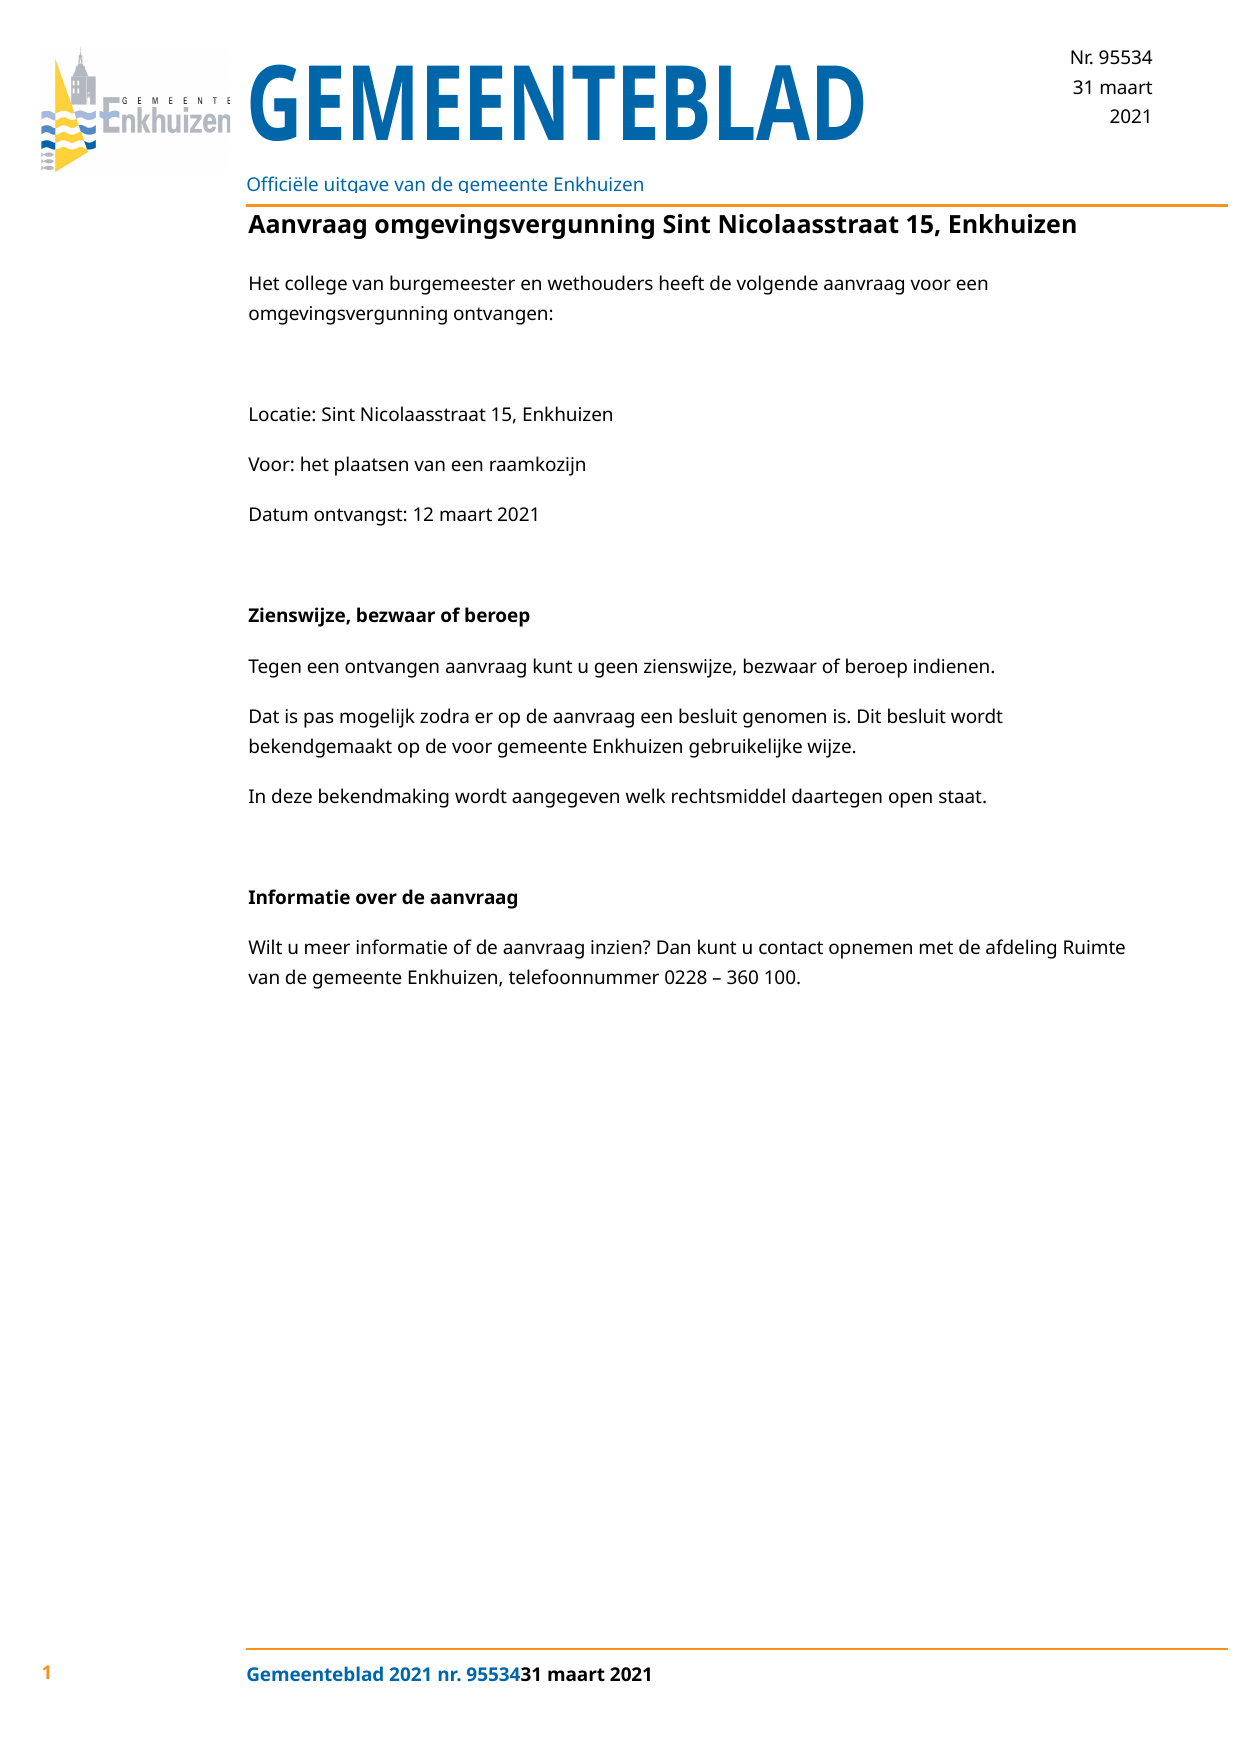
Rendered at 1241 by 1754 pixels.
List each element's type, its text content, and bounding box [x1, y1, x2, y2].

text In deze bekendmaking wordt aangegeven welk rechtsmiddel daartegen open staat. [248, 783, 1152, 809]
text Datum ontvangst: 12 maart 2021 [248, 502, 1152, 527]
text Voor: het plaatsen van een raamkozijn [248, 451, 1152, 477]
text Dat is pas mogelijk zodra er op de aanvraag een besluit genomen is. Dit besluit wordt bekendgemaakt op de voor gemeente Enkhuizen gebruikelijke wijze. [248, 703, 1152, 758]
text Zienswijze, bezwaar of beroep [248, 602, 1152, 628]
text Locatie: Sint Nicolaasstraat 15, Enkhuizen [248, 401, 1152, 426]
text Aanvraag omgevingsvergunning Sint Nicolaasstraat 15, Enkhuizen [248, 207, 1152, 241]
text Informatie over de aanvraag [248, 884, 1152, 910]
picture [41, 47, 231, 172]
text Het college van burgemeester en wethouders heeft de volgende aanvraag voor een omgevingsvergunning ontvangen: [248, 270, 1152, 326]
text Wilt u meer informatie of de aanvraag inzien? Dan kunt u contact opnemen met de afdeling Ruimte van de gemeente Enkhuizen, telefoonnummer 0228 – 360 100. [248, 934, 1152, 990]
text Tegen een ontvangen aanvraag kunt u geen zienswijze, bezwaar of beroep indienen. [248, 653, 1152, 678]
